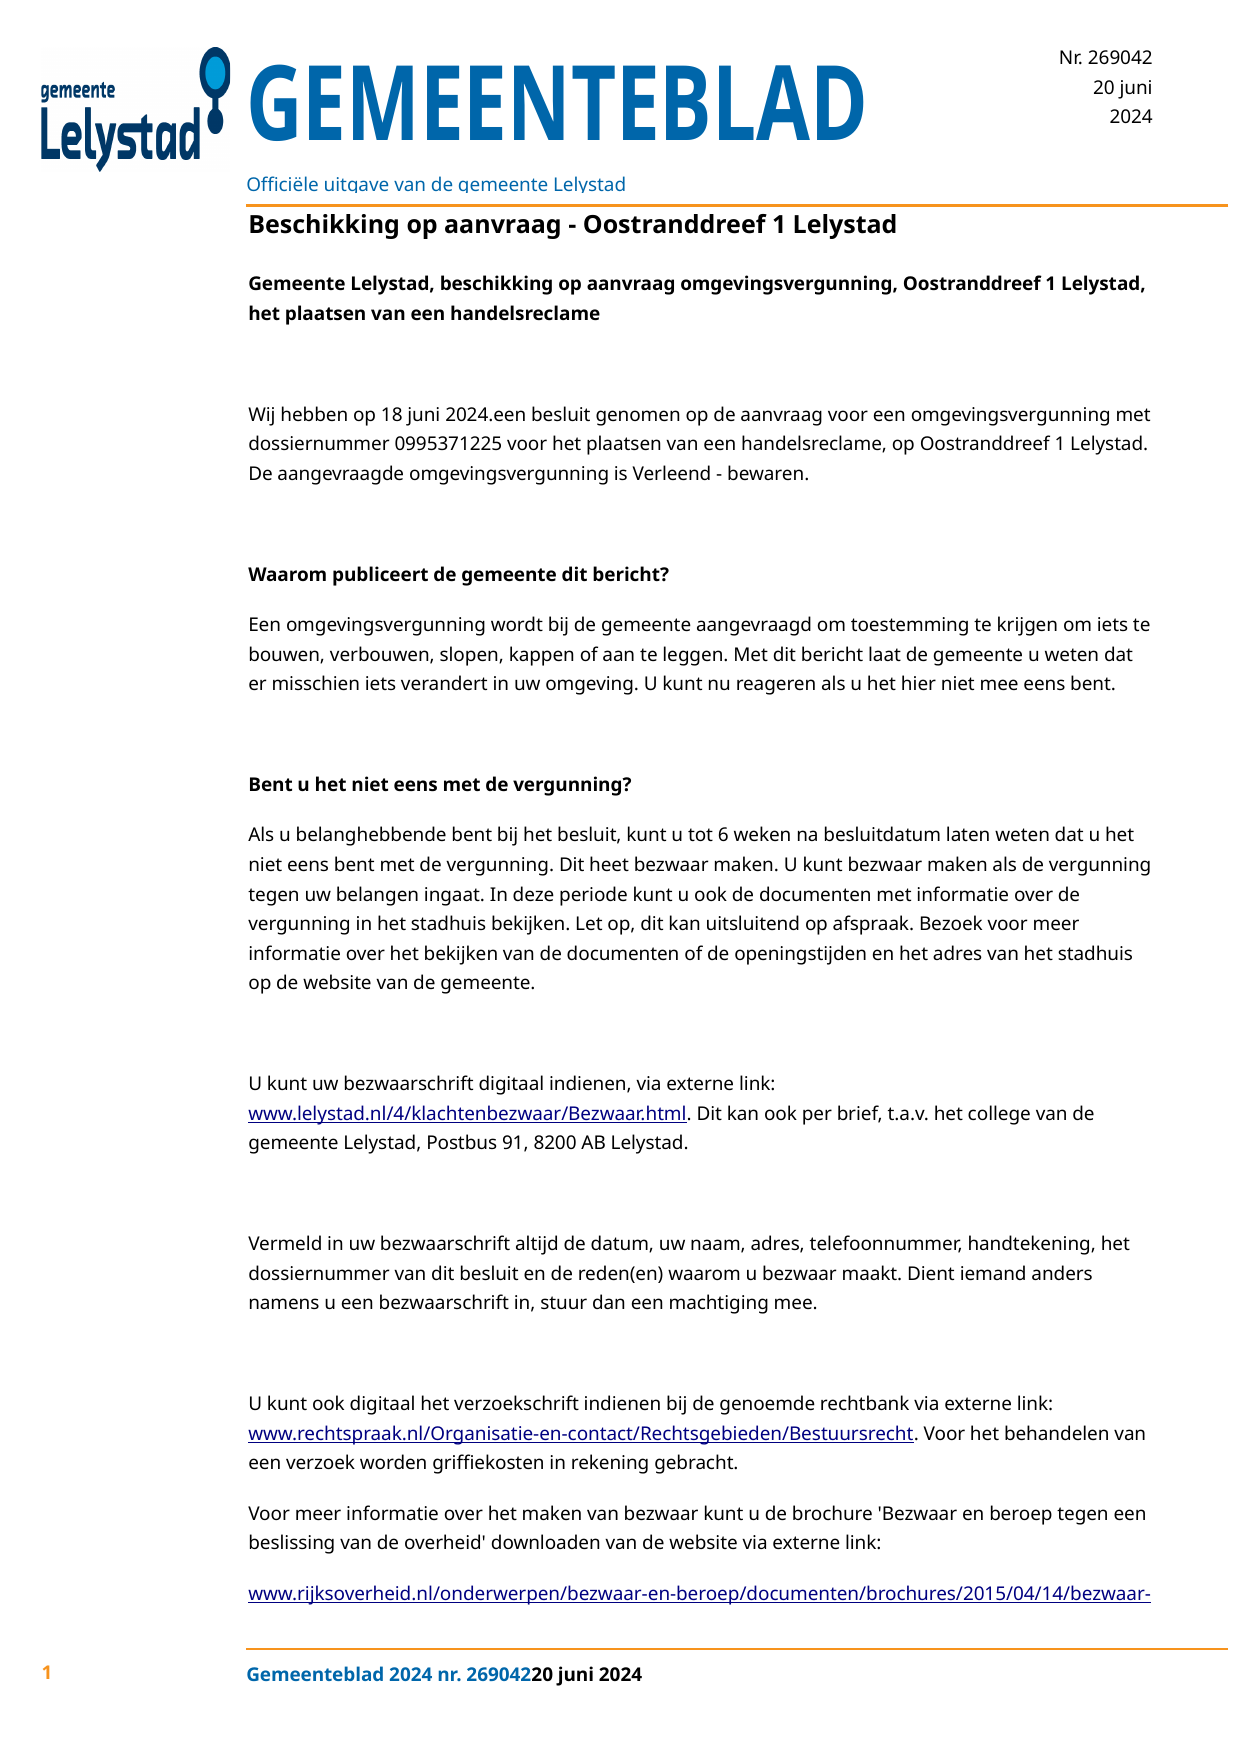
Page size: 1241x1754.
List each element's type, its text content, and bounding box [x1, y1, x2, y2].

text www.rijksoverheid.nl/onderwerpen/bezwaar-en-beroep/documenten/brochures/2015/04/14/bezwaar- [248, 1580, 1152, 1606]
text Waarom publiceert de gemeente dit bericht? [248, 561, 1152, 586]
text Een omgevingsvergunning wordt bij de gemeente aangevraagd om toestemming te krijgen om iets te bouwen, verbouwen, slopen, kappen of aan te leggen. Met dit bericht laat de gemeente u weten dat er misschien iets verandert in uw omgeving. U kunt nu reageren als u het hier niet mee eens bent. [248, 611, 1152, 696]
text Vermeld in uw bezwaarschrift altijd de datum, uw naam, adres, telefoonnummer, handtekening, het dossiernummer van dit besluit en de reden(en) waarom u bezwaar maakt. Dient iemand anders namens u een bezwaarschrift in, stuur dan een machtiging mee. [248, 1230, 1152, 1315]
text Als u belanghebbende bent bij het besluit, kunt u tot 6 weken na besluitdatum laten weten dat u het niet eens bent met de vergunning. Dit heet bezwaar maken. U kunt bezwaar maken als de vergunning tegen uw belangen ingaat. In deze periode kunt u ook de documenten met informatie over de vergunning in het stadhuis bekijken. Let op, dit kan uitsluitend op afspraak. Bezoek voor meer informatie over het bekijken van de documenten of de openingstijden en het adres van het stadhuis op de website van de gemeente. [248, 822, 1152, 995]
picture [41, 47, 231, 172]
text Beschikking op aanvraag - Oostranddreef 1 Lelystad [248, 207, 1152, 241]
text U kunt uw bezwaarschrift digitaal indienen, via externe link: www.lelystad.nl/4/klachtenbezwaar/Bezwaar.html. Dit kan ook per brief, t.a.v. het college van de gemeente Lelystad, Postbus 91, 8200 AB Lelystad. [248, 1070, 1152, 1155]
text Voor meer informatie over het maken van bezwaar kunt u de brochure 'Bezwaar en beroep tegen een beslissing van de overheid' downloaden van de website via externe link: [248, 1500, 1152, 1555]
text Bent u het niet eens met de vergunning? [248, 771, 1152, 797]
text Wij hebben op 18 juni 2024.een besluit genomen op de aanvraag voor een omgevingsvergunning met dossiernummer 0995371225 voor het plaatsen van een handelsreclame, op Oostranddreef 1 Lelystad. De aangevraagde omgevingsvergunning is Verleend - bewaren. [248, 401, 1152, 486]
text Gemeente Lelystad, beschikking op aanvraag omgevingsvergunning, Oostranddreef 1 Lelystad, het plaatsen van een handelsreclame [248, 270, 1152, 326]
text U kunt ook digitaal het verzoekschrift indienen bij de genoemde rechtbank via externe link: www.rechtspraak.nl/Organisatie-en-contact/Rechtsgebieden/Bestuursrecht. Voor het behandelen van een verzoek worden griffiekosten in rekening gebracht. [248, 1390, 1152, 1475]
